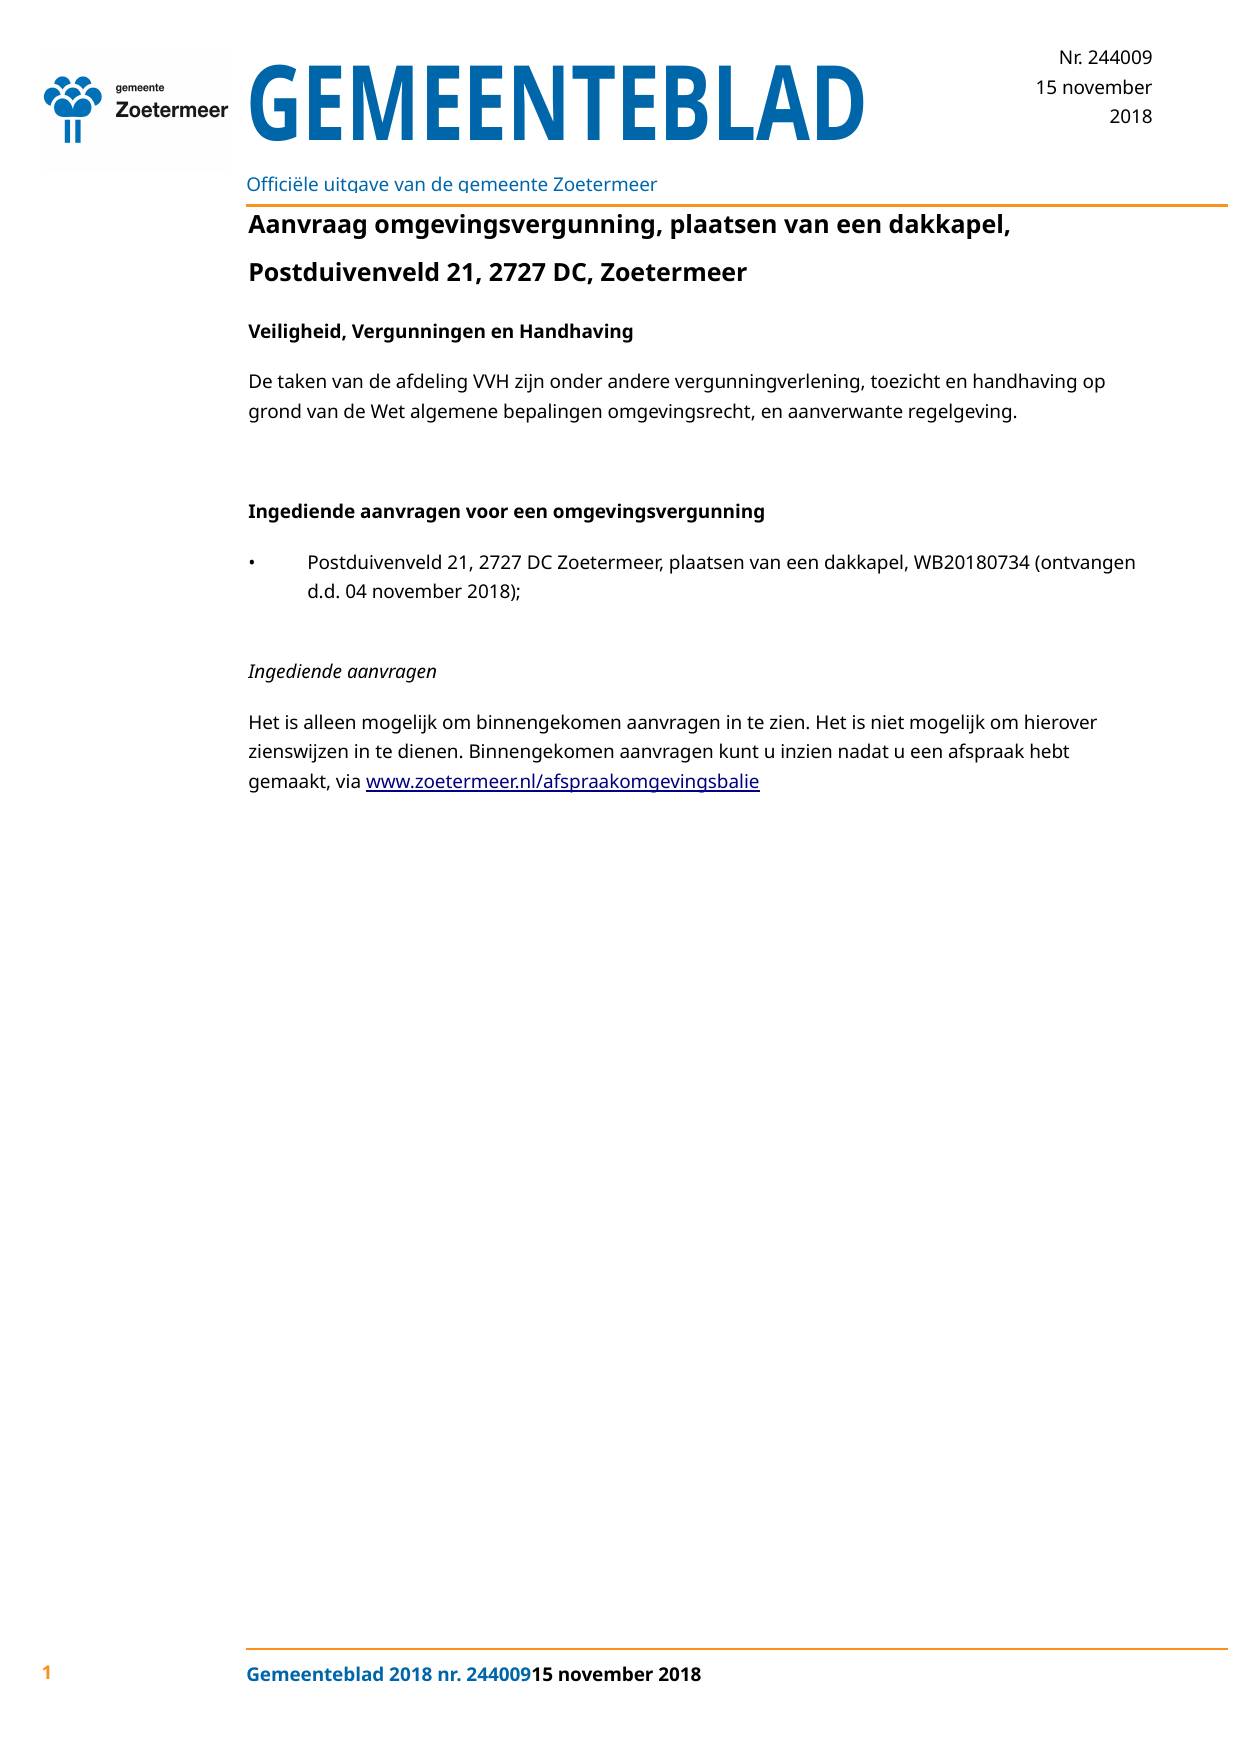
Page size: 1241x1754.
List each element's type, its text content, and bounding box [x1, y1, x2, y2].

list Postduivenveld 21, 2727 DC Zoetermeer, plaatsen van een dakkapel, WB20180734 (ontvangen d.d. 04 november 2018); [248, 549, 1152, 604]
text De taken van de afdeling VVH zijn onder andere vergunningverlening, toezicht en handhaving op grond van de Wet algemene bepalingen omgevingsrecht, en aanverwante regelgeving. [248, 368, 1152, 424]
picture [41, 47, 231, 172]
text Aanvraag omgevingsvergunning, plaatsen van een dakkapel, Postduivenveld 21, 2727 DC, Zoetermeer [248, 207, 1152, 288]
text Ingediende aanvragen voor een omgevingsvergunning [248, 499, 1152, 524]
text Ingediende aanvragen [248, 659, 1152, 684]
text Veiligheid, Vergunningen en Handhaving [248, 318, 1152, 344]
text Het is alleen mogelijk om binnengekomen aanvragen in te zien. Het is niet mogelijk om hierover zienswijzen in te dienen. Binnengekomen aanvragen kunt u inzien nadat u een afspraak hebt gemaakt, via www.zoetermeer.nl/afspraakomgevingsbalie [248, 709, 1152, 794]
